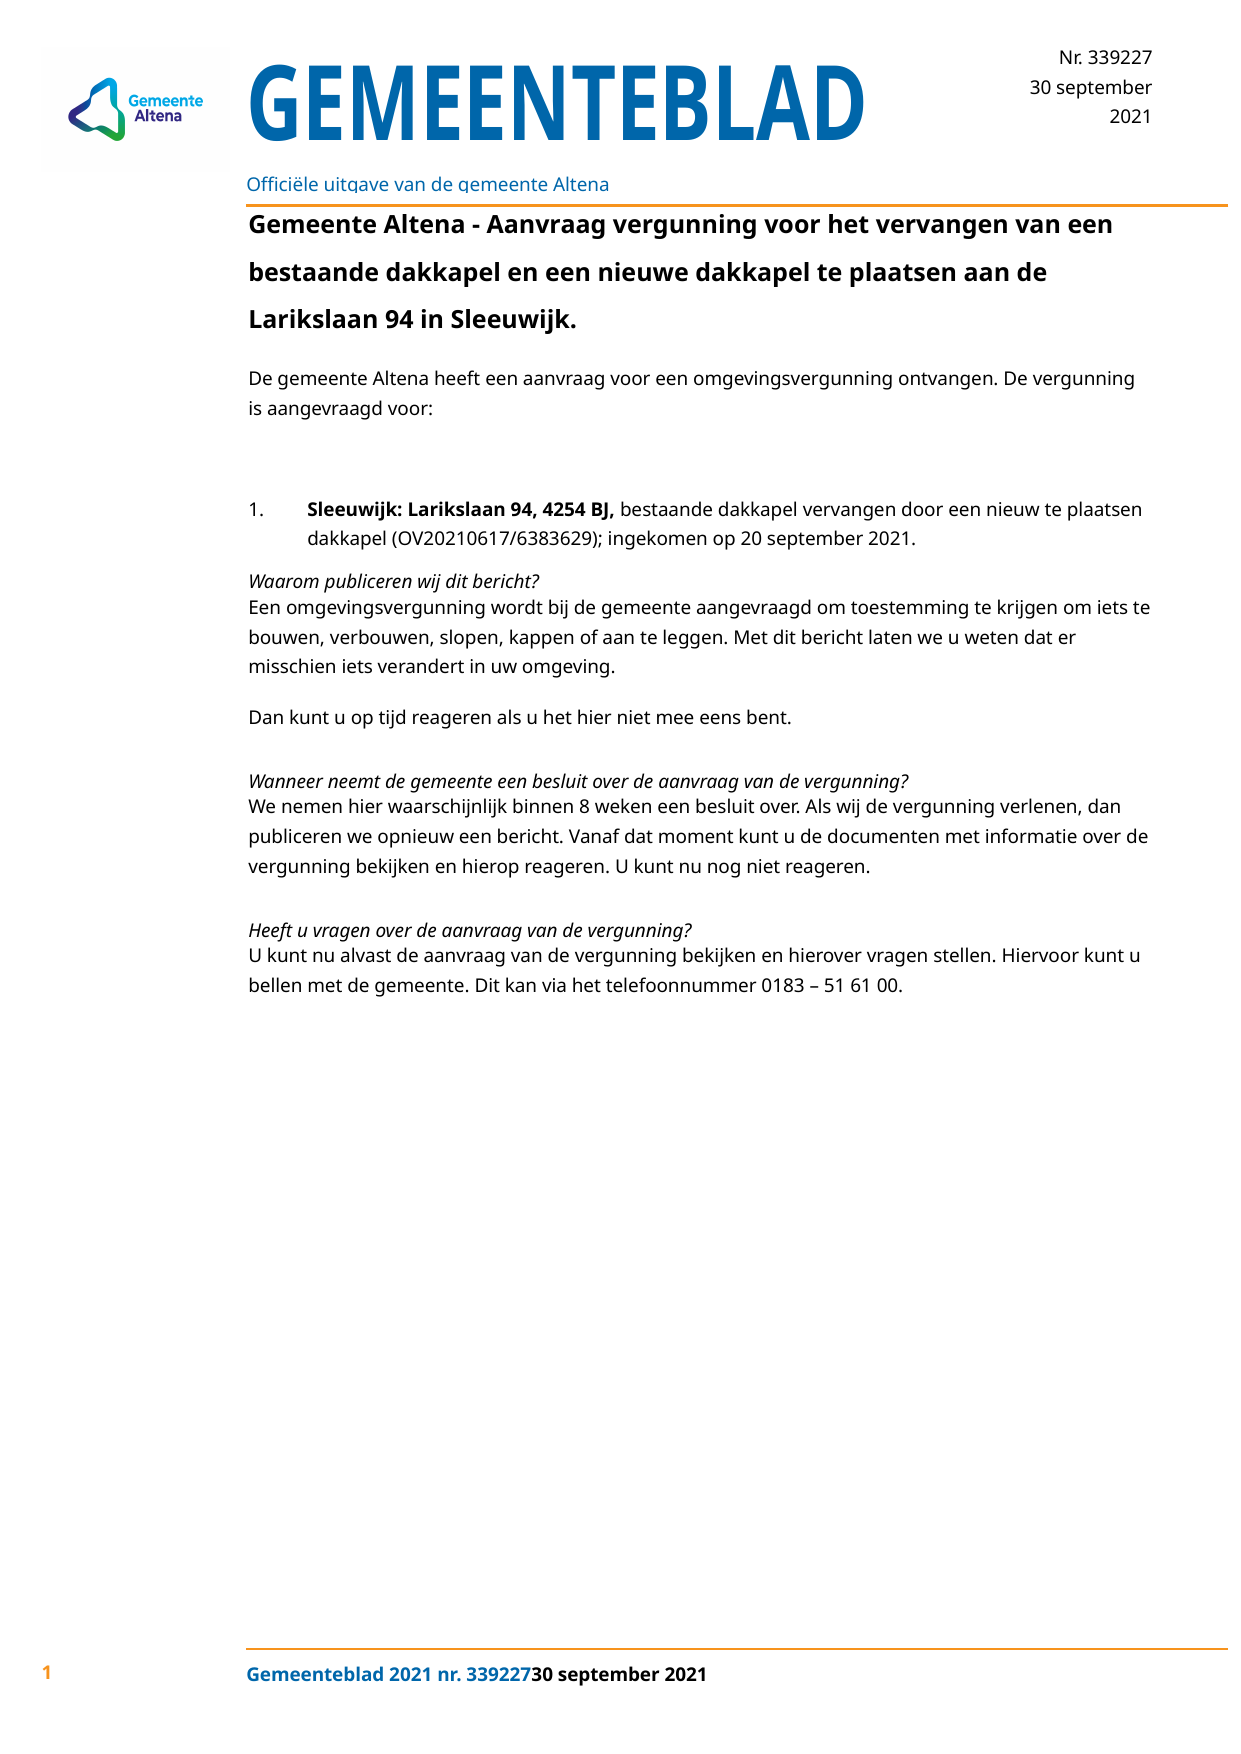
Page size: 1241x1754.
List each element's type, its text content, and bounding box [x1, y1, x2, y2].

text Dan kunt u op tijd reageren als u het hier niet mee eens bent. [248, 704, 1152, 730]
text Een omgevingsvergunning wordt bij de gemeente aangevraagd om toestemming te krijgen om iets te bouwen, verbouwen, slopen, kappen of aan te leggen. Met dit bericht laten we u weten dat er misschien iets verandert in uw omgeving. [248, 594, 1152, 679]
text U kunt nu alvast de aanvraag van de vergunning bekijken en hierover vragen stellen. Hiervoor kunt u bellen met de gemeente. Dit kan via het telefoonnummer 0183 – 51 61 00. [248, 942, 1152, 998]
text Waarom publiceren wij dit bericht? [248, 569, 1152, 594]
list Sleeuwijk: Larikslaan 94, 4254 BJ, bestaande dakkapel vervangen door een nieuw te plaatsen dakkapel (OV20210617/6383629); ingekomen op 20 september 2021. [248, 496, 1152, 551]
text De gemeente Altena heeft een aanvraag voor een omgevingsvergunning ontvangen. De vergunning is aangevraagd voor: [248, 366, 1152, 421]
text Wanneer neemt de gemeente een besluit over de aanvraag van de vergunning? [248, 768, 1152, 794]
text We nemen hier waarschijnlijk binnen 8 weken een besluit over. Als wij de vergunning verlenen, dan publiceren we opnieuw een bericht. Vanaf dat moment kunt u de documenten met informatie over de vergunning bekijken en hierop reageren. U kunt nu nog niet reageren. [248, 794, 1152, 878]
text Heeft u vragen over de aanvraag van de vergunning? [248, 917, 1152, 942]
text Gemeente Altena - Aanvraag vergunning voor het vervangen van een bestaande dakkapel en een nieuwe dakkapel te plaatsen aan de Larikslaan 94 in Sleeuwijk. [248, 207, 1152, 336]
picture [41, 47, 231, 172]
